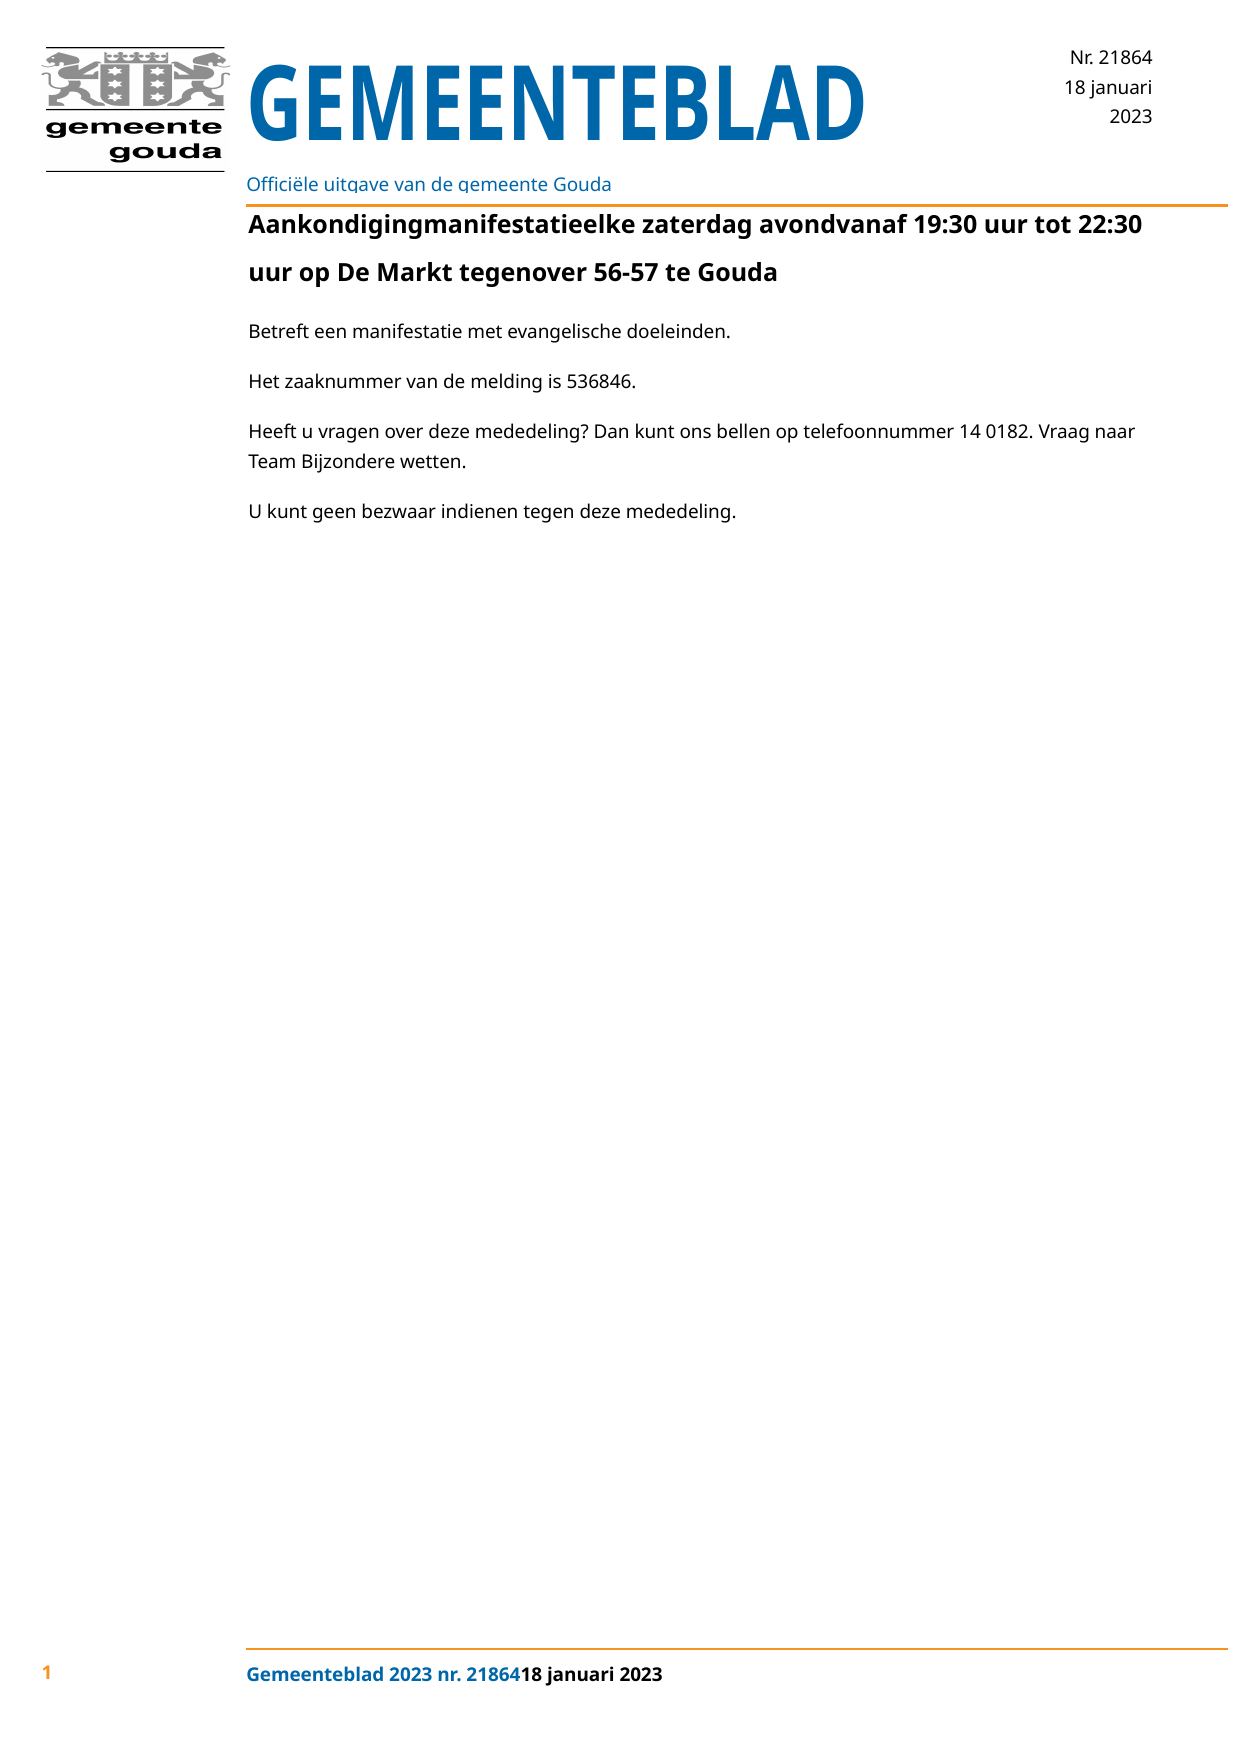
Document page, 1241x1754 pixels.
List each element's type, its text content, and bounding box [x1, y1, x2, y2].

text Het zaaknummer van de melding is 536846. [248, 368, 1152, 394]
picture [41, 47, 231, 172]
text Betreft een manifestatie met evangelische doeleinden. [248, 318, 1152, 344]
text Aankondigingmanifestatieelke zaterdag avondvanaf 19:30 uur tot 22:30 uur op De Markt tegenover 56-57 te Gouda [248, 207, 1152, 288]
text Heeft u vragen over deze mededeling? Dan kunt ons bellen op telefoonnummer 14 0182. Vraag naar Team Bijzondere wetten. [248, 419, 1152, 474]
text U kunt geen bezwaar indienen tegen deze mededeling. [248, 499, 1152, 524]
